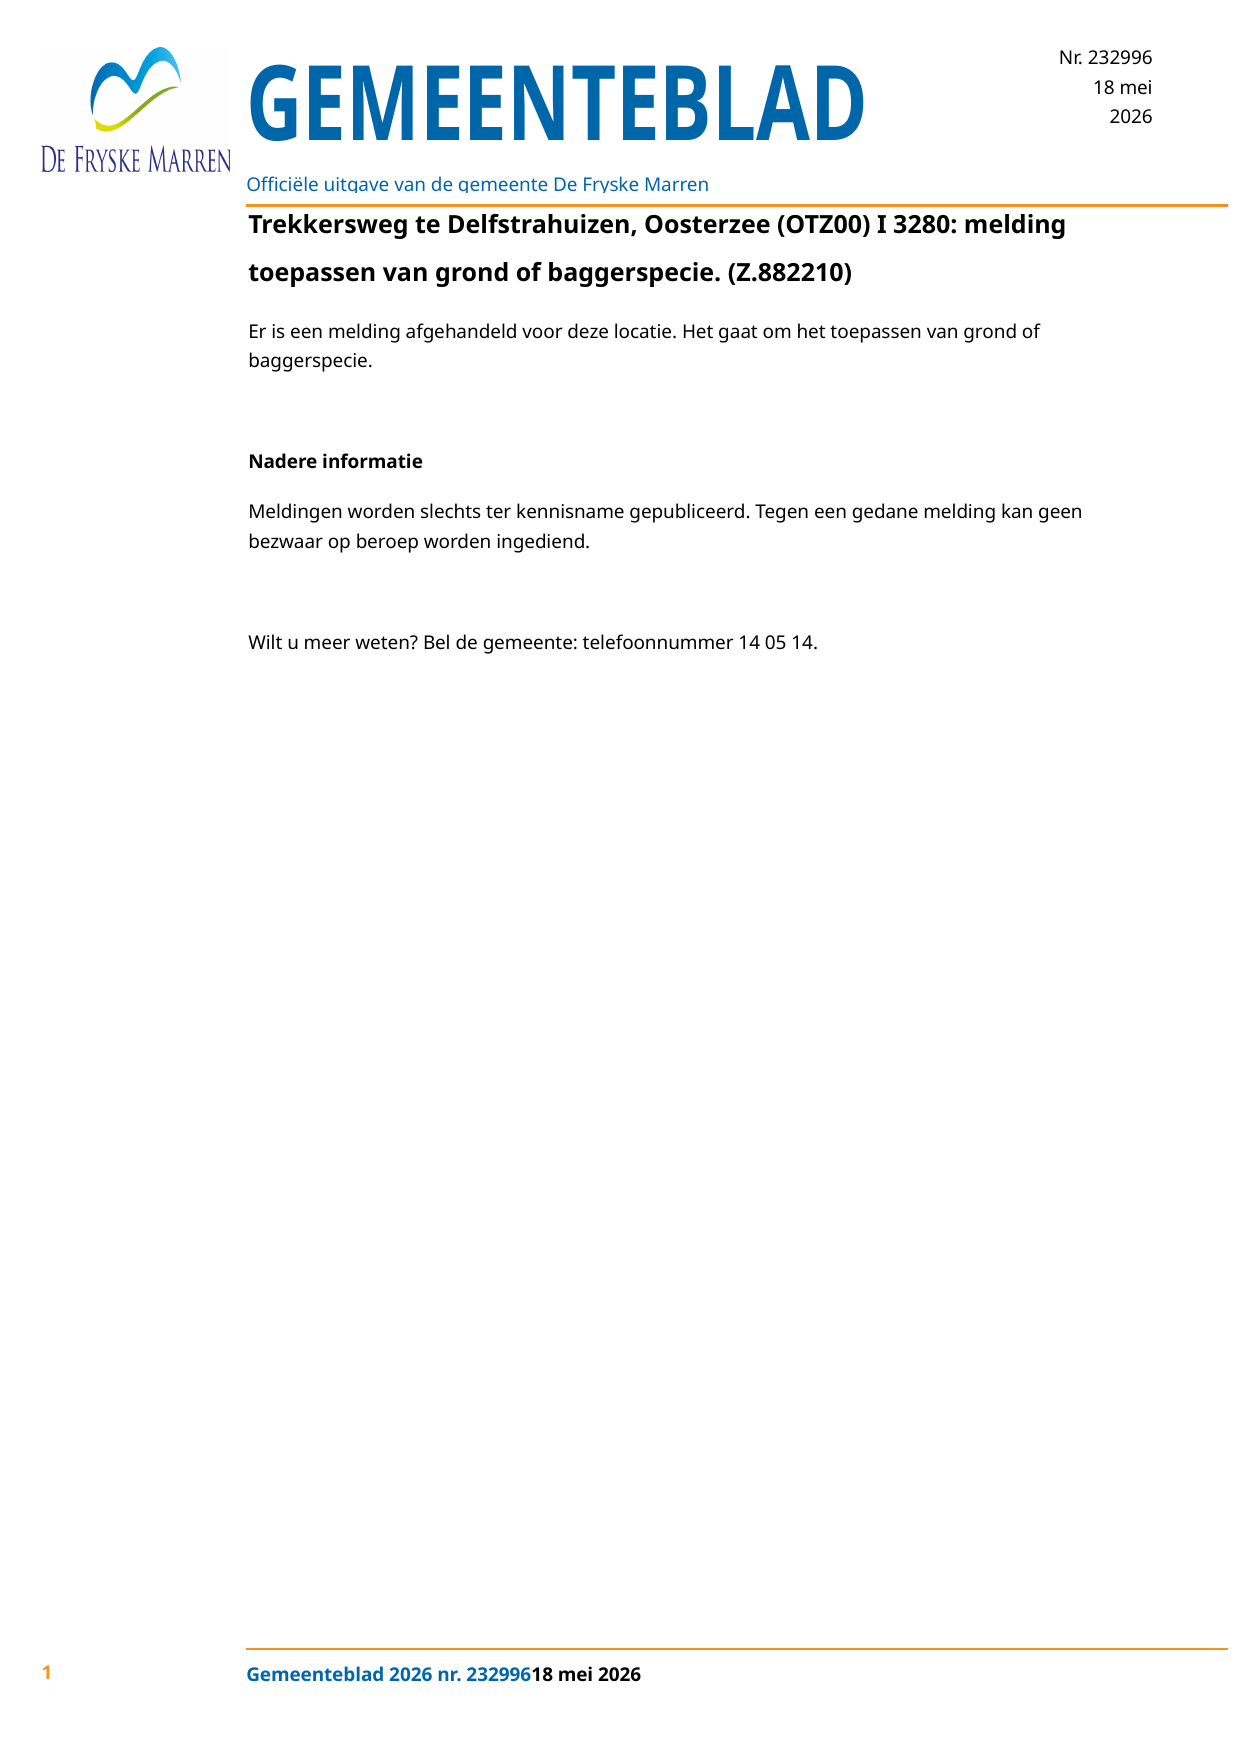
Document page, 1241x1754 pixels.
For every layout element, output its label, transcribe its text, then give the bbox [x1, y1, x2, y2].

text Wilt u meer weten? Bel de gemeente: telefoonnummer 14 05 14. [248, 629, 1152, 655]
picture [41, 47, 231, 172]
text Trekkersweg te Delfstrahuizen, Oosterzee (OTZ00) I 3280: melding toepassen van grond of baggerspecie. (Z.882210) [248, 207, 1152, 288]
text Meldingen worden slechts ter kennisname gepubliceerd. Tegen een gedane melding kan geen bezwaar op beroep worden ingediend. [248, 499, 1152, 554]
text Er is een melding afgehandeld voor deze locatie. Het gaat om het toepassen van grond of baggerspecie. [248, 318, 1152, 373]
text Nadere informatie [248, 448, 1152, 474]
